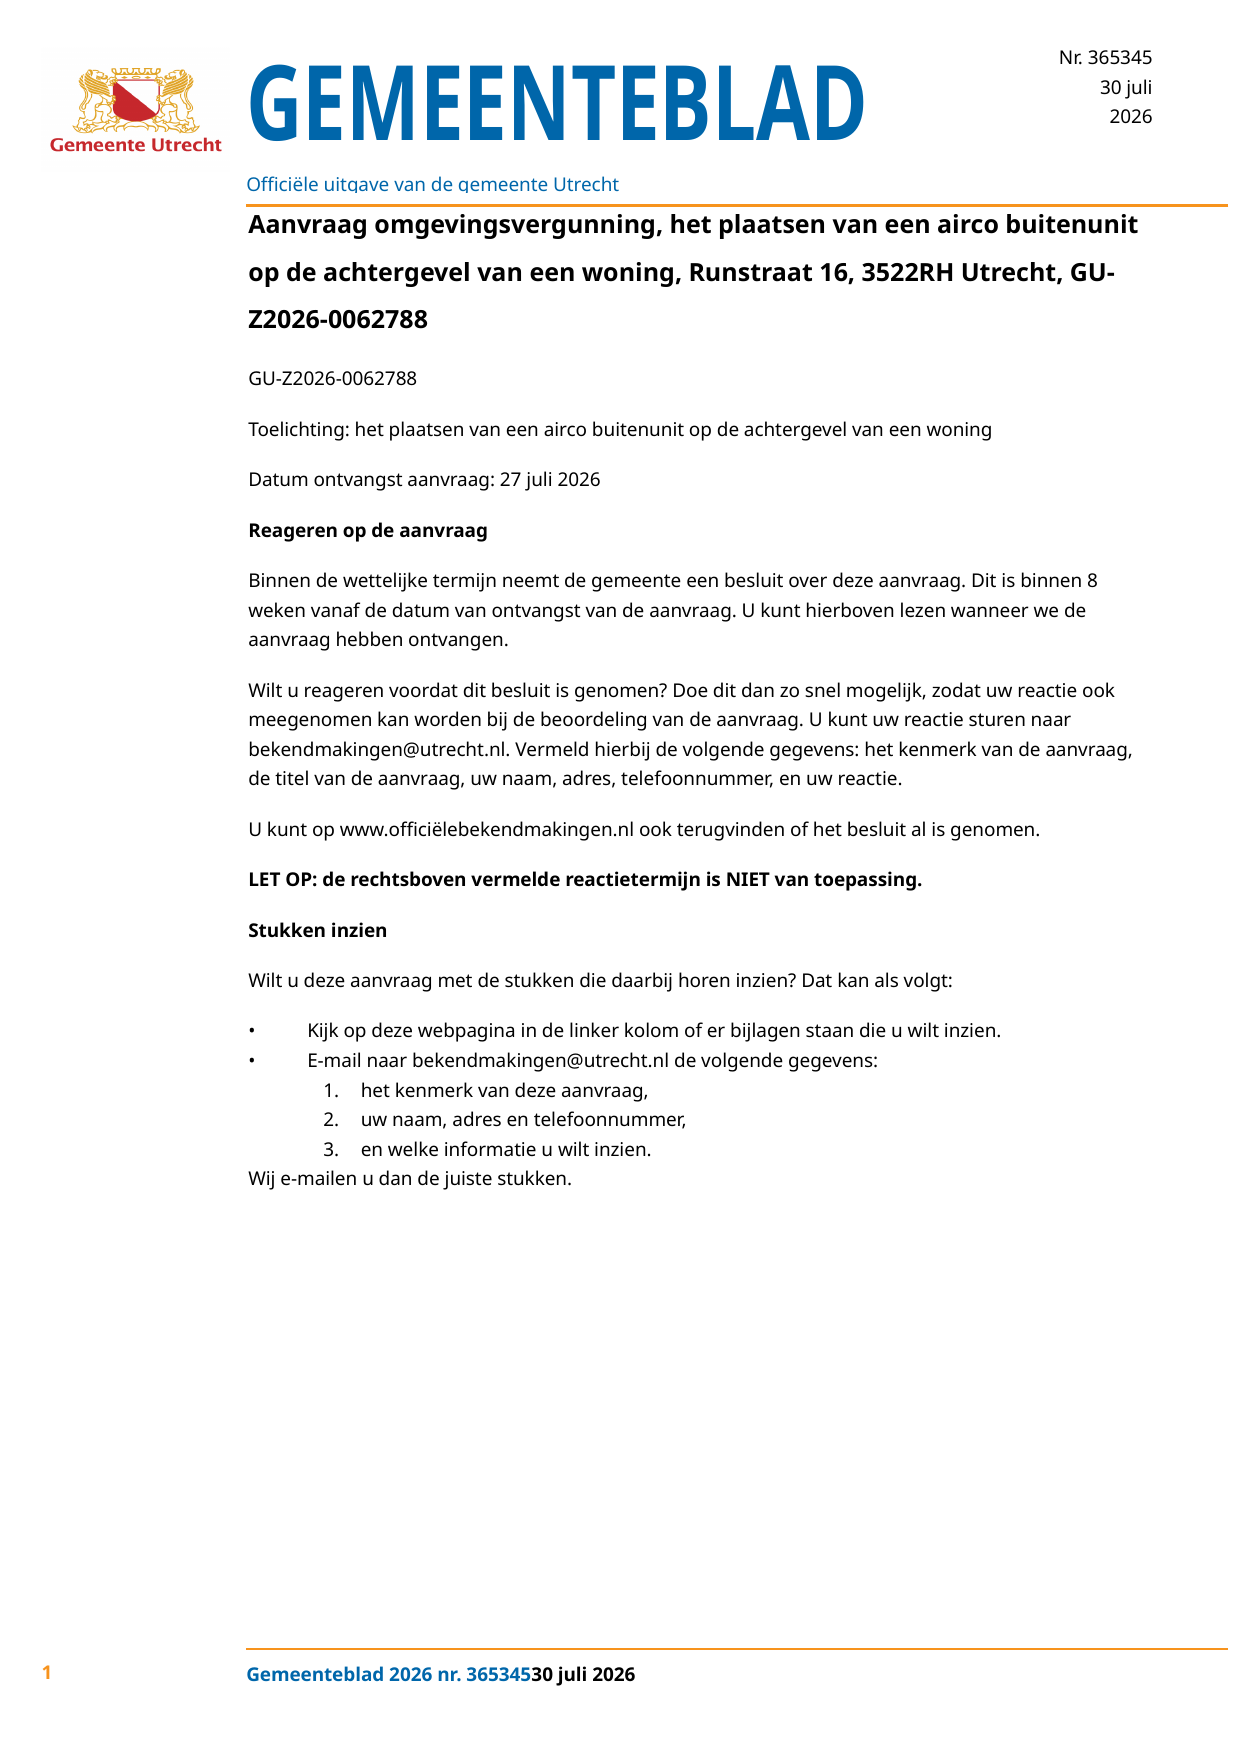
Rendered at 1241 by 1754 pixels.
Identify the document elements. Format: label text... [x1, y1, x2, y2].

text Wilt u deze aanvraag met de stukken die daarbij horen inzien? Dat kan als volgt: [248, 967, 1152, 993]
picture [41, 47, 231, 172]
text Binnen de wettelijke termijn neemt de gemeente een besluit over deze aanvraag. Dit is binnen 8 weken vanaf de datum van ontvangst van de aanvraag. U kunt hierboven lezen wanneer we de aanvraag hebben ontvangen. [248, 567, 1152, 652]
list Kijk op deze webpagina in de linker kolom of er bijlagen staan die u wilt inzien. [248, 1018, 1152, 1043]
text LET OP: de rechtsboven vermelde reactietermijn is NIET van toepassing. [248, 866, 1152, 892]
text Wilt u reageren voordat dit besluit is genomen? Doe dit dan zo snel mogelijk, zodat uw reactie ook meegenomen kan worden bij de beoordeling van de aanvraag. U kunt uw reactie sturen naar bekendmakingen@utrecht.nl. Vermeld hierbij de volgende gegevens: het kenmerk van de aanvraag, de titel van de aanvraag, uw naam, adres, telefoonnummer, en uw reactie. [248, 677, 1152, 791]
list uw naam, adres en telefoonnummer, [323, 1106, 1152, 1132]
list het kenmerk van deze aanvraag, [323, 1077, 1152, 1102]
text GU-Z2026-0062788 [248, 366, 1152, 391]
text Toelichting: het plaatsen van een airco buitenunit op de achtergevel van een woning [248, 416, 1152, 442]
text Reageren op de aanvraag [248, 517, 1152, 542]
text U kunt op www.officiëlebekendmakingen.nl ook terugvinden of het besluit al is genomen. [248, 816, 1152, 842]
list E-mail naar bekendmakingen@utrecht.nl de volgende gegevens: [248, 1047, 1152, 1073]
text Datum ontvangst aanvraag: 27 juli 2026 [248, 466, 1152, 492]
list en welke informatie u wilt inzien. [323, 1136, 1152, 1162]
text Stukken inzien [248, 917, 1152, 942]
text Aanvraag omgevingsvergunning, het plaatsen van een airco buitenunit op de achtergevel van een woning, Runstraat 16, 3522RH Utrecht, GU-Z2026-0062788 [248, 207, 1152, 336]
text Wij e-mailen u dan de juiste stukken. [248, 1166, 1152, 1191]
